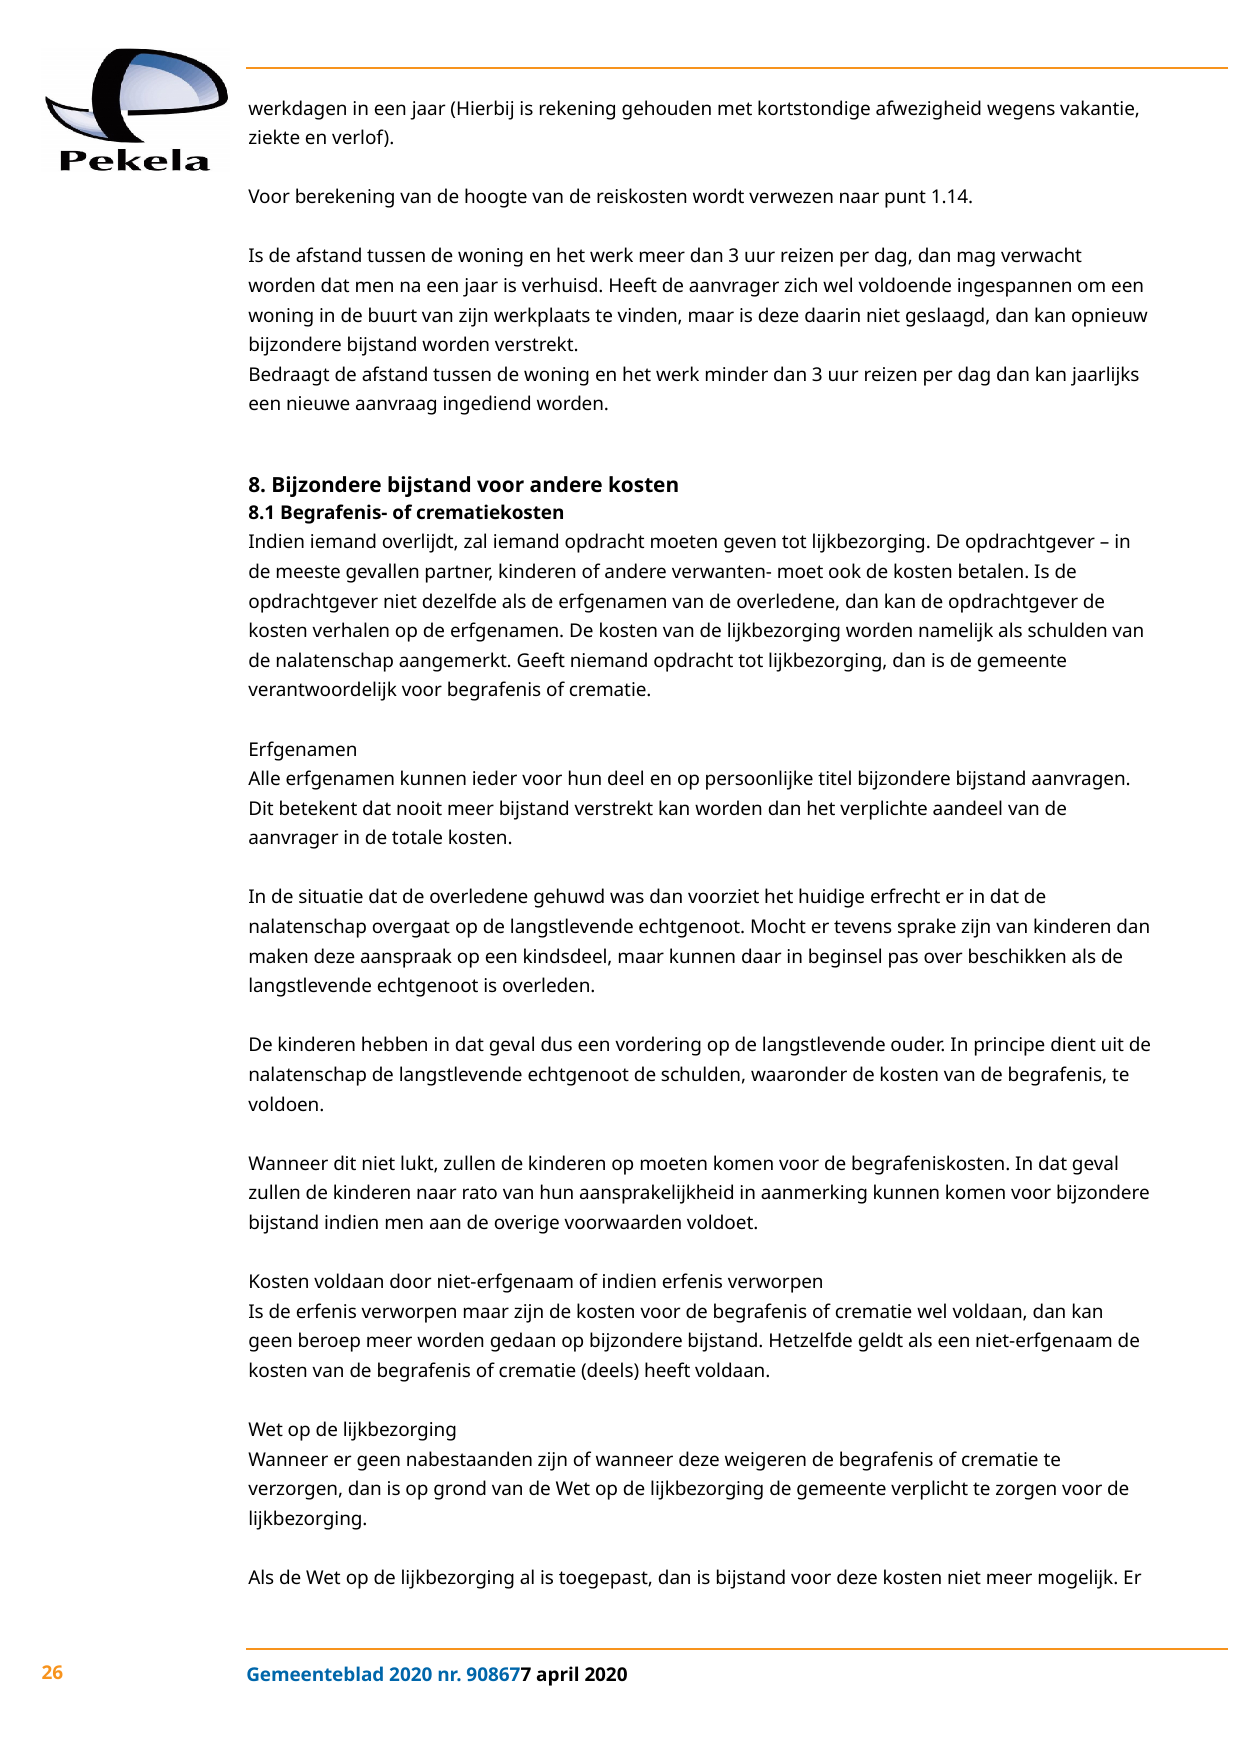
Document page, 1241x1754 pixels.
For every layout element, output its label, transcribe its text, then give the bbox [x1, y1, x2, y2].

text 8.1 Begrafenis- of crematiekosten [248, 499, 1152, 525]
text 8. Bijzondere bijstand voor andere kosten [248, 471, 1152, 499]
text Als de Wet op de lijkbezorging al is toegepast, dan is bijstand voor deze kosten niet meer mogelijk. Er [248, 1564, 1152, 1590]
text Alle erfgenamen kunnen ieder voor hun deel en op persoonlijke titel bijzondere bijstand aanvragen. Dit betekent dat nooit meer bijstand verstrekt kan worden dan het verplichte aandeel van de aanvrager in de totale kosten. [248, 765, 1152, 850]
text Wet op de lijkbezorging [248, 1416, 1152, 1442]
text Is de afstand tussen de woning en het werk meer dan 3 uur reizen per dag, dan mag verwacht worden dat men na een jaar is verhuisd. Heeft de aanvrager zich wel voldoende ingespannen om een woning in de buurt van zijn werkplaats te vinden, maar is deze daarin niet geslaagd, dan kan opnieuw bijzondere bijstand worden verstrekt. [248, 243, 1152, 357]
picture [41, 47, 231, 172]
text werkdagen in een jaar (Hierbij is rekening gehouden met kortstondige afwezigheid wegens vakantie, ziekte en verlof). [248, 95, 1152, 150]
text Indien iemand overlijdt, zal iemand opdracht moeten geven tot lijkbezorging. De opdrachtgever – in de meeste gevallen partner, kinderen of andere verwanten- moet ook de kosten betalen. Is de opdrachtgever niet dezelfde als de erfgenamen van de overledene, dan kan de opdrachtgever de kosten verhalen op de erfgenamen. De kosten van de lijkbezorging worden namelijk als schulden van de nalatenschap aangemerkt. Geeft niemand opdracht tot lijkbezorging, dan is de gemeente verantwoordelijk voor begrafenis of crematie. [248, 529, 1152, 702]
text Kosten voldaan door niet-erfgenaam of indien erfenis verworpen [248, 1268, 1152, 1294]
text Wanneer er geen nabestaanden zijn of wanneer deze weigeren de begrafenis of crematie te verzorgen, dan is op grond van de Wet op de lijkbezorging de gemeente verplicht te zorgen voor de lijkbezorging. [248, 1446, 1152, 1531]
text De kinderen hebben in dat geval dus een vordering op de langstlevende ouder. In principe dient uit de nalatenschap de langstlevende echtgenoot de schulden, waaronder de kosten van de begrafenis, te voldoen. [248, 1032, 1152, 1116]
text Voor berekening van de hoogte van de reiskosten wordt verwezen naar punt 1.14. [248, 183, 1152, 209]
text Is de erfenis verworpen maar zijn de kosten voor de begrafenis of crematie wel voldaan, dan kan geen beroep meer worden gedaan op bijzondere bijstand. Hetzelfde geldt als een niet-erfgenaam de kosten van de begrafenis of crematie (deels) heeft voldaan. [248, 1298, 1152, 1383]
text In de situatie dat de overledene gehuwd was dan voorziet het huidige erfrecht er in dat de nalatenschap overgaat op de langstlevende echtgenoot. Mocht er tevens sprake zijn van kinderen dan maken deze aanspraak op een kindsdeel, maar kunnen daar in beginsel pas over beschikken als de langstlevende echtgenoot is overleden. [248, 884, 1152, 998]
text Bedraagt de afstand tussen de woning en het werk minder dan 3 uur reizen per dag dan kan jaarlijks een nieuwe aanvraag ingediend worden. [248, 361, 1152, 416]
text Wanneer dit niet lukt, zullen de kinderen op moeten komen voor de begrafeniskosten. In dat geval zullen de kinderen naar rato van hun aansprakelijkheid in aanmerking kunnen komen voor bijzondere bijstand indien men aan de overige voorwaarden voldoet. [248, 1150, 1152, 1235]
text Erfgenamen [248, 736, 1152, 761]
